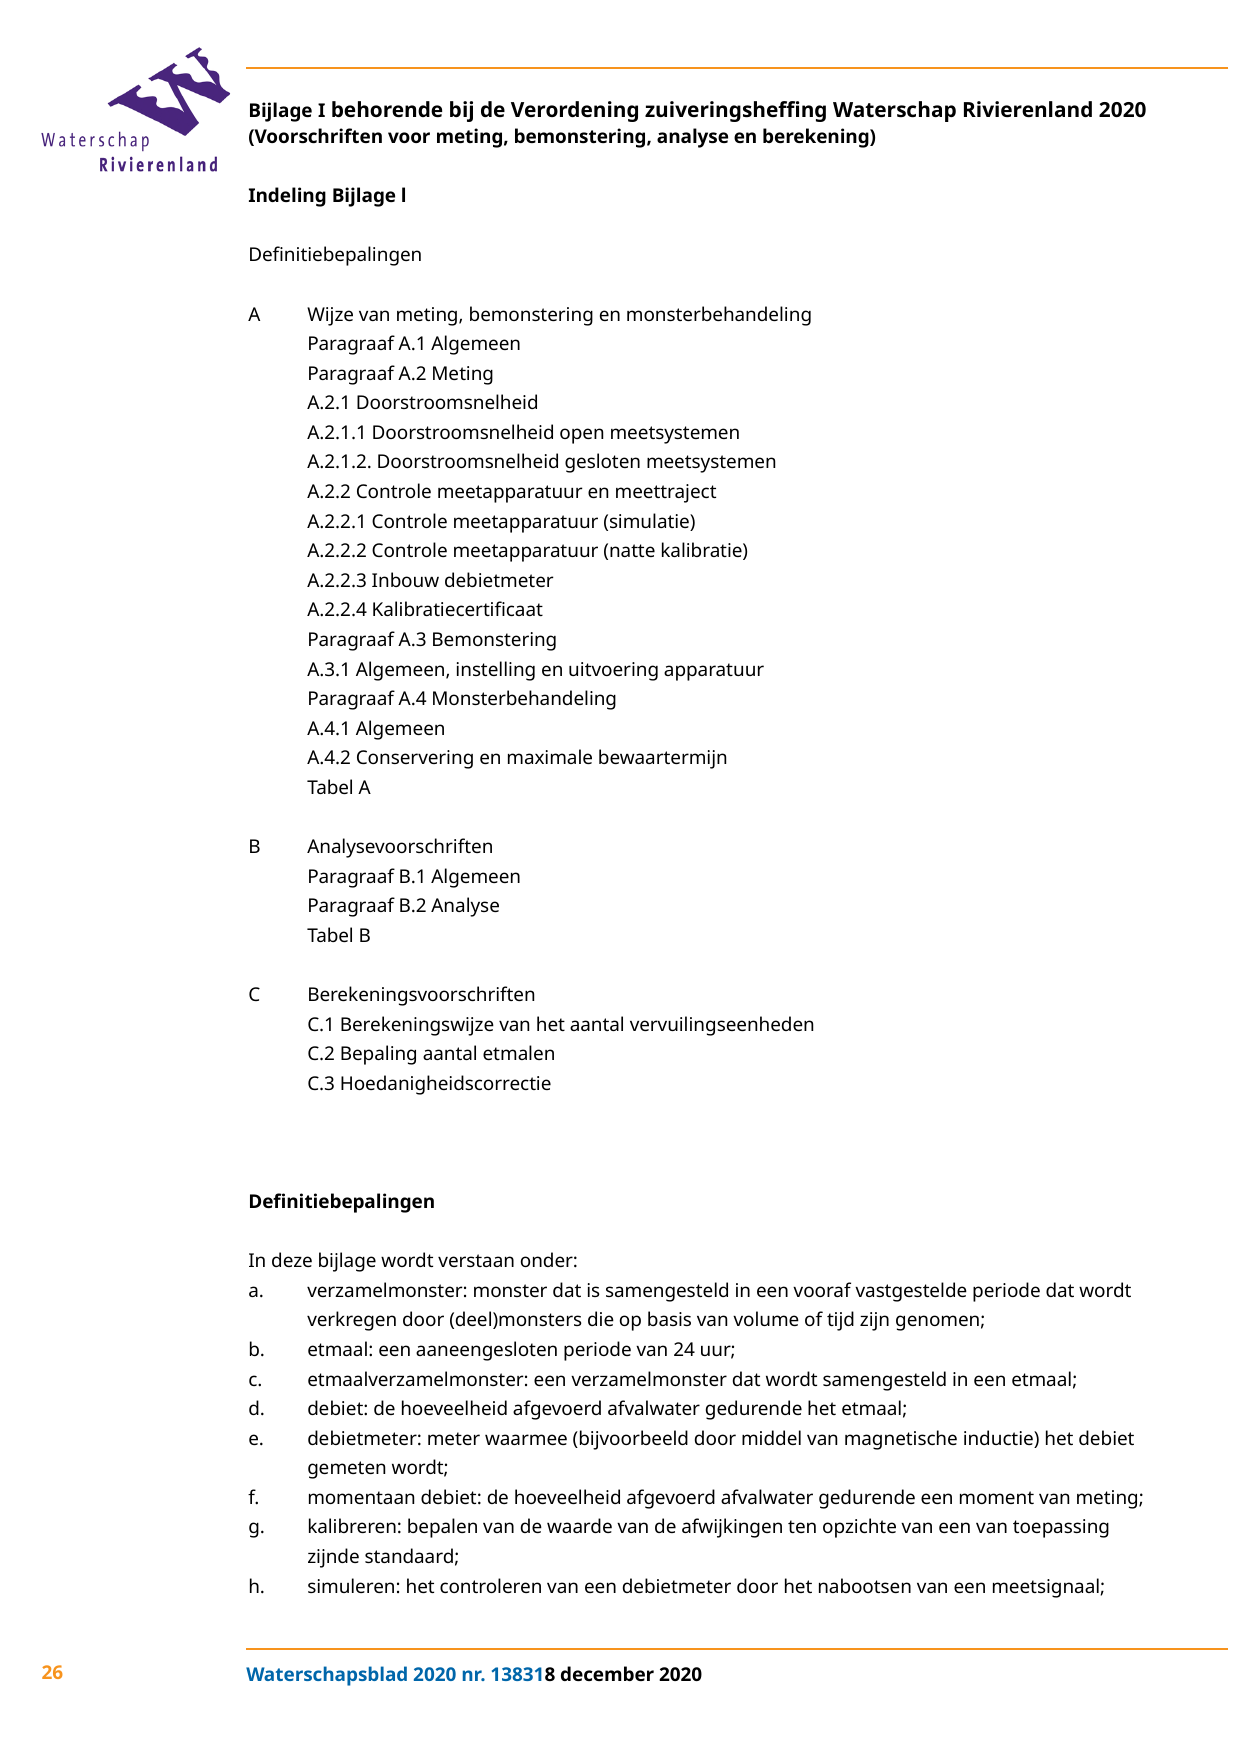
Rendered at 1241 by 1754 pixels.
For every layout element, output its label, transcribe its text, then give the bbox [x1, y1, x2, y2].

list Paragraaf B.1 Algemeen [248, 863, 1152, 889]
list C.2 Bepaling aantal etmalen [248, 1040, 1152, 1066]
list etmaal: een aaneengesloten periode van 24 uur; [248, 1336, 1152, 1362]
picture [41, 47, 231, 172]
list C.3 Hoedanigheidscorrectie [248, 1070, 1152, 1096]
list Berekeningsvoorschriften [248, 981, 1152, 1007]
list Tabel A [248, 774, 1152, 800]
list A.2.2.2 Controle meetapparatuur (natte kalibratie) [248, 537, 1152, 563]
text (Voorschriften voor meting, bemonstering, analyse en berekening) [248, 123, 1152, 149]
text Bijlage I behorende bij de Verordening zuiveringsheffing Waterschap Rivierenland 2020 [248, 95, 1152, 123]
list A.2.2.4 Kalibratiecertificaat [248, 597, 1152, 622]
list Paragraaf A.3 Bemonstering [248, 626, 1152, 652]
list A.2.2.3 Inbouw debietmeter [248, 567, 1152, 593]
list A.2.1.2. Doorstroomsnelheid gesloten meetsystemen [248, 449, 1152, 474]
text Definitiebepalingen [248, 1188, 1152, 1214]
list A.2.1.1 Doorstroomsnelheid open meetsystemen [248, 419, 1152, 445]
list Paragraaf B.2 Analyse [248, 892, 1152, 918]
list A.3.1 Algemeen, instelling en uitvoering apparatuur [248, 656, 1152, 682]
list Paragraaf A.2 Meting [248, 360, 1152, 386]
list C.1 Berekeningswijze van het aantal vervuilingseenheden [248, 1011, 1152, 1037]
list A.4.1 Algemeen [248, 715, 1152, 741]
list debietmeter: meter waarmee (bijvoorbeeld door middel van magnetische inductie) het debiet gemeten wordt; [248, 1425, 1152, 1480]
text In deze bijlage wordt verstaan onder: [248, 1247, 1152, 1273]
list A.2.1 Doorstroomsnelheid [248, 389, 1152, 415]
list momentaan debiet: de hoeveelheid afgevoerd afvalwater gedurende een moment van meting; [248, 1484, 1152, 1510]
text Definitiebepalingen [248, 242, 1152, 267]
list verzamelmonster: monster dat is samengesteld in een vooraf vastgestelde periode dat wordt verkregen door (deel)monsters die op basis van volume of tijd zijn genomen; [248, 1277, 1152, 1332]
list A.4.2 Conservering en maximale bewaartermijn [248, 744, 1152, 770]
list Wijze van meting, bemonstering en monsterbehandeling [248, 301, 1152, 327]
list Paragraaf A.1 Algemeen [248, 330, 1152, 356]
list simuleren: het controleren van een debietmeter door het nabootsen van een meetsignaal; [248, 1573, 1152, 1599]
list etmaalverzamelmonster: een verzamelmonster dat wordt samengesteld in een etmaal; [248, 1366, 1152, 1392]
text Indeling Bijlage l [248, 182, 1152, 208]
list kalibreren: bepalen van de waarde van de afwijkingen ten opzichte van een van toepassing zijnde standaard; [248, 1514, 1152, 1569]
list Paragraaf A.4 Monsterbehandeling [248, 685, 1152, 711]
list A.2.2.1 Controle meetapparatuur (simulatie) [248, 508, 1152, 534]
list A.2.2 Controle meetapparatuur en meettraject [248, 478, 1152, 504]
list debiet: de hoeveelheid afgevoerd afvalwater gedurende het etmaal; [248, 1395, 1152, 1421]
list Tabel B [248, 922, 1152, 948]
list Analysevoorschriften [248, 833, 1152, 859]
